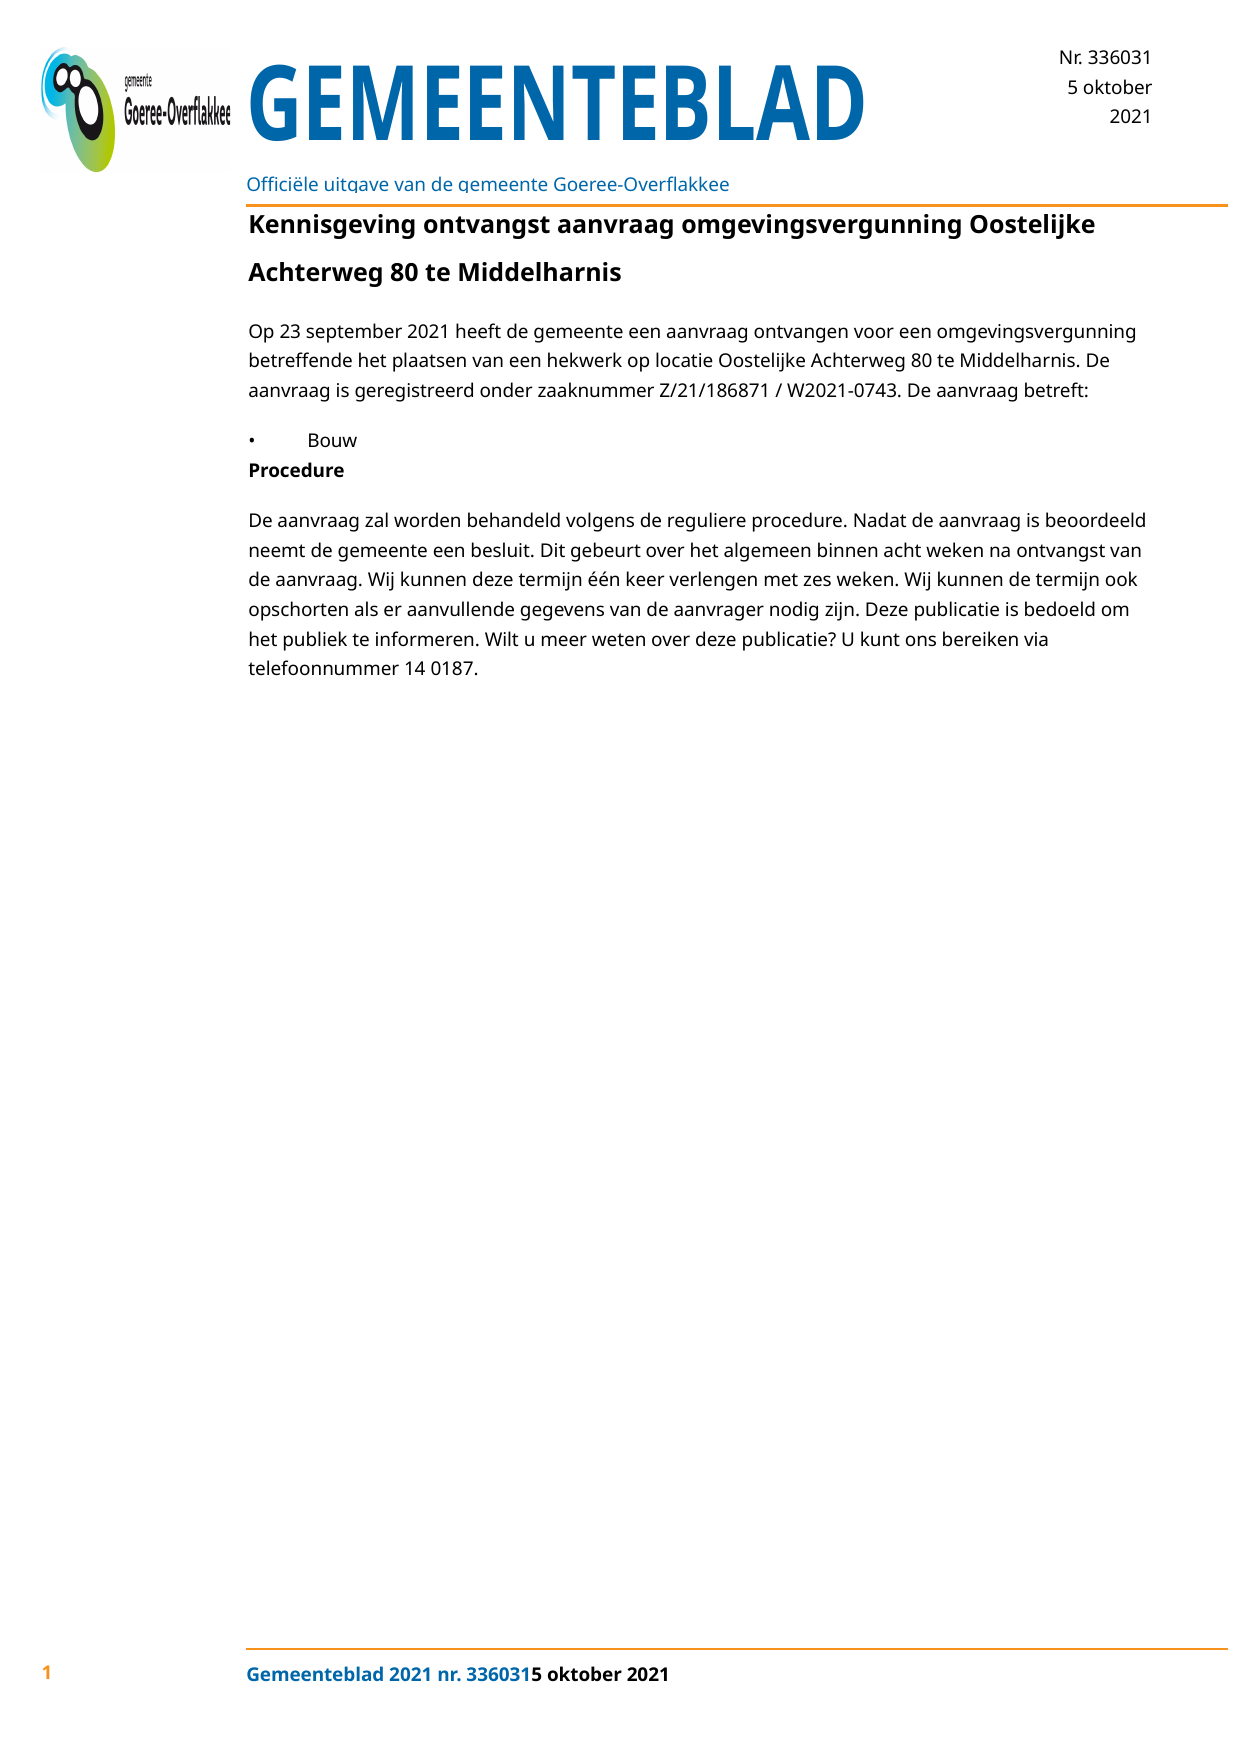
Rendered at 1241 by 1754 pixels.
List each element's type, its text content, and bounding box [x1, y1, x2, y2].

text De aanvraag zal worden behandeld volgens de reguliere procedure. Nadat de aanvraag is beoordeeld neemt de gemeente een besluit. Dit gebeurt over het algemeen binnen acht weken na ontvangst van de aanvraag. Wij kunnen deze termijn één keer verlengen met zes weken. Wij kunnen de termijn ook opschorten als er aanvullende gegevens van de aanvrager nodig zijn. Deze publicatie is bedoeld om het publiek te informeren. Wilt u meer weten over deze publicatie? U kunt ons bereiken via telefoonnummer 14 0187. [248, 507, 1152, 681]
text Kennisgeving ontvangst aanvraag omgevingsvergunning Oostelijke Achterweg 80 te Middelharnis [248, 207, 1152, 288]
list Bouw [248, 427, 1152, 453]
text Procedure [248, 457, 1152, 483]
picture [41, 47, 231, 172]
text Op 23 september 2021 heeft de gemeente een aanvraag ontvangen voor een omgevingsvergunning betreffende het plaatsen van een hekwerk op locatie Oostelijke Achterweg 80 te Middelharnis. De aanvraag is geregistreerd onder zaaknummer Z/21/186871 / W2021-0743. De aanvraag betreft: [248, 318, 1152, 403]
